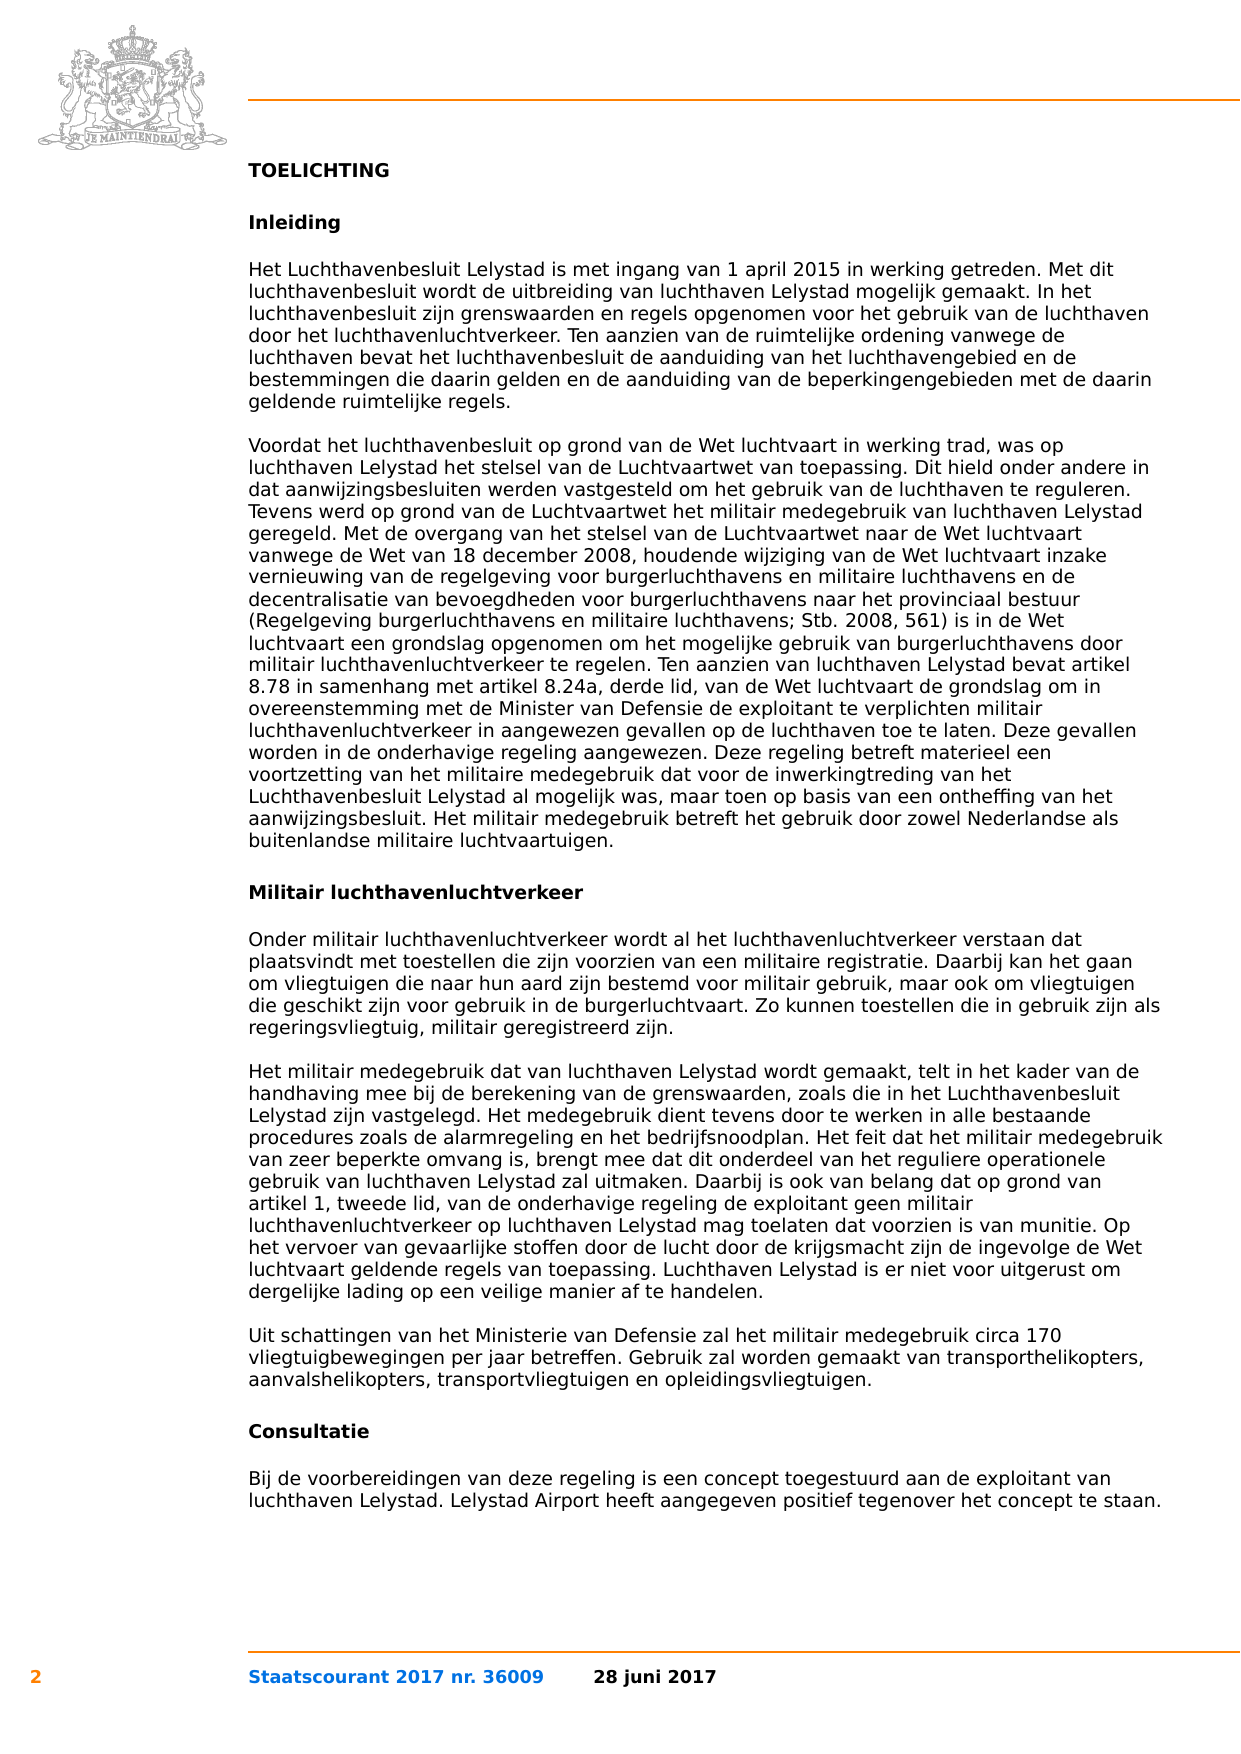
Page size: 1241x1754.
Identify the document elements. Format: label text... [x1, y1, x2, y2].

text Uit schattingen van het Ministerie van Defensie zal het militair medegebruik circa 170 vliegtuigbewegingen per jaar betreffen. Gebruik zal worden gemaakt van transporthelikopters, aanvalshelikopters, transportvliegtuigen en opleidingsvliegtuigen. [248, 1324, 1163, 1391]
subtitle Militair luchthavenluchtverkeer [248, 882, 1163, 904]
subtitle Consultatie [248, 1421, 1163, 1442]
text Bij de voorbereidingen van deze regeling is een concept toegestuurd aan de exploitant van luchthaven Lelystad. Lelystad Airport heeft aangegeven positief tegenover het concept te staan. [248, 1467, 1163, 1511]
text Onder militair luchthavenluchtverkeer wordt al het luchthavenluchtverkeer verstaan dat plaatsvindt met toestellen die zijn voorzien van een militaire registratie. Daarbij kan het gaan om vliegtuigen die naar hun aard zijn bestemd voor militair gebruik, maar ook om vliegtuigen die geschikt zijn voor gebruik in de burgerluchtvaart. Zo kunnen toestellen die in gebruik zijn als regeringsvliegtuig, militair geregistreerd zijn. [248, 929, 1163, 1039]
text Voordat het luchthavenbesluit op grond van de Wet luchtvaart in werking trad, was op luchthaven Lelystad het stelsel van de Luchtvaartwet van toepassing. Dit hield onder andere in dat aanwijzingsbesluiten werden vastgesteld om het gebruik van de luchthaven te reguleren. Tevens werd op grond van de Luchtvaartwet het militair medegebruik van luchthaven Lelystad geregeld. Met de overgang van het stelsel van de Luchtvaartwet naar de Wet luchtvaart vanwege de Wet van 18 december 2008, houdende wijziging van de Wet luchtvaart inzake vernieuwing van de regelgeving voor burgerluchthavens en militaire luchthavens en de decentralisatie van bevoegdheden voor burgerluchthavens naar het provinciaal bestuur (Regelgeving burgerluchthavens en militaire luchthavens; Stb. 2008, 561) is in de Wet luchtvaart een grondslag opgenomen om het mogelijke gebruik van burgerluchthavens door militair luchthavenluchtverkeer te regelen. Ten aanzien van luchthaven Lelystad bevat artikel 8.78 in samenhang met artikel 8.24a, derde lid, van de Wet luchtvaart de grondslag om in overeenstemming met de Minister van Defensie de exploitant te verplichten militair luchthavenluchtverkeer in aangewezen gevallen op de luchthaven toe te laten. Deze gevallen worden in de onderhavige regeling aangewezen. Deze regeling betreft materieel een voortzetting van het militaire medegebruik dat voor de inwerkingtreding van het Luchthavenbesluit Lelystad al mogelijk was, maar toen op basis van een ontheffing van het aanwijzingsbesluit. Het militair medegebruik betreft het gebruik door zowel Nederlandse als buitenlandse militaire luchtvaartuigen. [248, 434, 1163, 852]
subtitle Inleiding [248, 212, 1163, 234]
text Het militair medegebruik dat van luchthaven Lelystad wordt gemaakt, telt in het kader van de handhaving mee bij de berekening van de grenswaarden, zoals die in het Luchthavenbesluit Lelystad zijn vastgelegd. Het medegebruik dient tevens door te werken in alle bestaande procedures zoals de alarmregeling en het bedrijfsnoodplan. Het feit dat het militair medegebruik van zeer beperkte omvang is, brengt mee dat dit onderdeel van het reguliere operationele gebruik van luchthaven Lelystad zal uitmaken. Daarbij is ook van belang dat op grond van artikel 1, tweede lid, van de onderhavige regeling de exploitant geen militair luchthavenluchtverkeer op luchthaven Lelystad mag toelaten dat voorzien is van munitie. Op het vervoer van gevaarlijke stoffen door de lucht door de krijgsmacht zijn de ingevolge de Wet luchtvaart geldende regels van toepassing. Luchthaven Lelystad is er niet voor uitgerust om dergelijke lading op een veilige manier af te handelen. [248, 1061, 1163, 1303]
subtitle TOELICHTING [248, 160, 1163, 182]
picture [38, 25, 227, 150]
text Het Luchthavenbesluit Lelystad is met ingang van 1 april 2015 in werking getreden. Met dit luchthavenbesluit wordt de uitbreiding van luchthaven Lelystad mogelijk gemaakt. In het luchthavenbesluit zijn grenswaarden en regels opgenomen voor het gebruik van de luchthaven door het luchthavenluchtverkeer. Ten aanzien van de ruimtelijke ordening vanwege de luchthaven bevat het luchthavenbesluit de aanduiding van het luchthavengebied en de bestemmingen die daarin gelden en de aanduiding van de beperkingengebieden met de daarin geldende ruimtelijke regels. [248, 259, 1163, 413]
